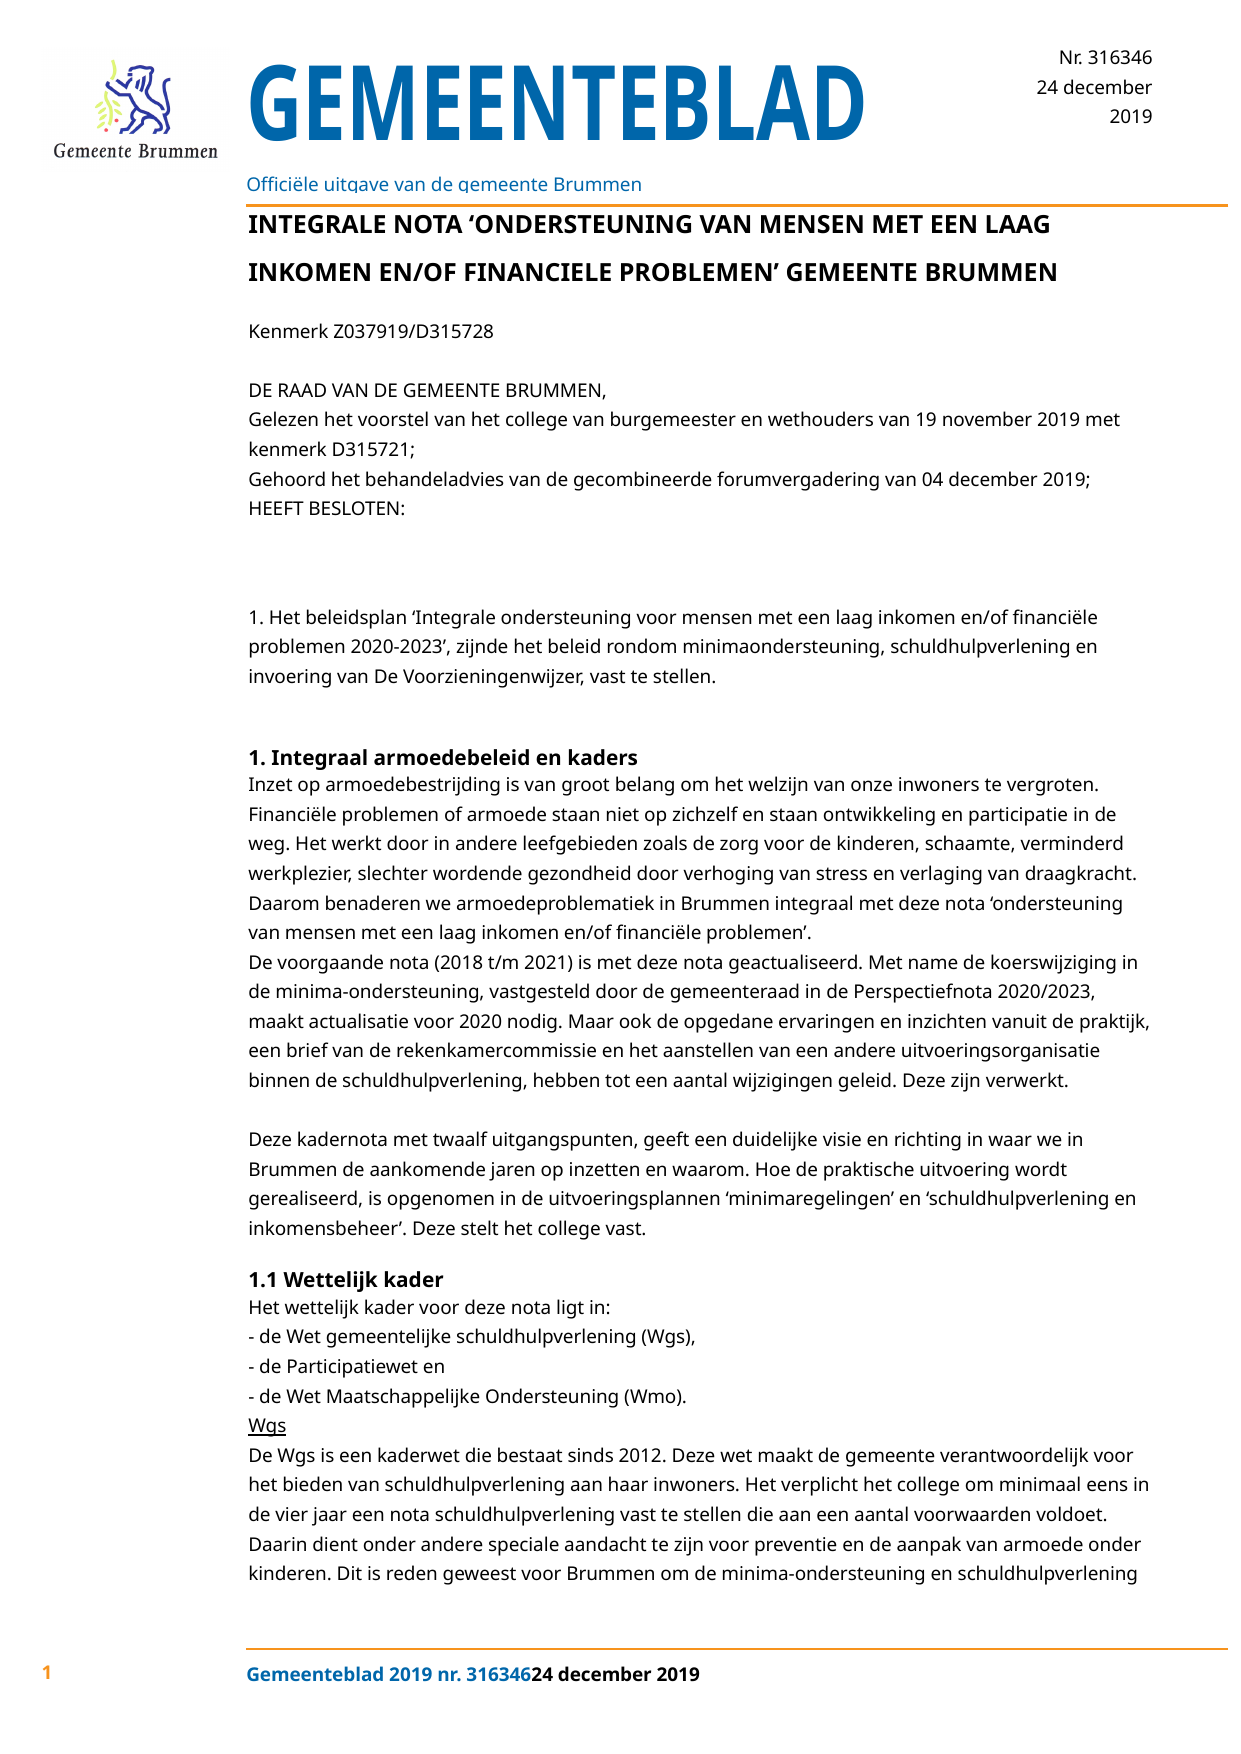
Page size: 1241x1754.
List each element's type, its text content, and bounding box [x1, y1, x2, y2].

text Gelezen het voorstel van het college van burgemeester en wethouders van 19 november 2019 met kenmerk D315721; [248, 407, 1152, 462]
text Deze kadernota met twaalf uitgangspunten, geeft een duidelijke visie en richting in waar we in Brummen de aankomende jaren op inzetten en waarom. Hoe de praktische uitvoering wordt gerealiseerd, is opgenomen in de uitvoeringsplannen ‘minimaregelingen’ en ‘schuldhulpverlening en inkomensbeheer’. Deze stelt het college vast. [248, 1126, 1152, 1241]
text 1. Integraal armoedebeleid en kaders [248, 743, 1152, 771]
text 1. Het beleidsplan ‘Integrale ondersteuning voor mensen met een laag inkomen en/of financiële problemen 2020-2023’, zijnde het beleid rondom minimaondersteuning, schuldhulpverlening en invoering van De Voorzieningenwijzer, vast te stellen. [248, 604, 1152, 689]
text Kenmerk Z037919/D315728 [248, 318, 1152, 344]
text Wgs [248, 1412, 1152, 1438]
text Inzet op armoedebestrijding is van groot belang om het welzijn van onze inwoners te vergroten. Financiële problemen of armoede staan niet op zichzelf en staan ontwikkeling en participatie in de weg. Het werkt door in andere leefgebieden zoals de zorg voor de kinderen, schaamte, verminderd werkplezier, slechter wordende gezondheid door verhoging van stress en verlaging van draagkracht. Daarom benaderen we armoedeproblematiek in Brummen integraal met deze nota ‘ondersteuning van mensen met een laag inkomen en/of financiële problemen’. [248, 771, 1152, 945]
text 1.1 Wettelijk kader [248, 1266, 1152, 1294]
text - de Wet gemeentelijke schuldhulpverlening (Wgs), [248, 1324, 1152, 1349]
text - de Participatiewet en [248, 1353, 1152, 1379]
text HEEFT BESLOTEN: [248, 495, 1152, 521]
text INTEGRALE NOTA ‘ONDERSTEUNING VAN MENSEN MET EEN LAAG INKOMEN EN/OF FINANCIELE PROBLEMEN’ GEMEENTE BRUMMEN [248, 207, 1152, 288]
text - de Wet Maatschappelijke Ondersteuning (Wmo). [248, 1383, 1152, 1408]
picture [41, 47, 231, 172]
text Gehoord het behandeladvies van de gecombineerde forumvergadering van 04 december 2019; [248, 466, 1152, 492]
text DE RAAD VAN DE GEMEENTE BRUMMEN, [248, 377, 1152, 403]
text De Wgs is een kaderwet die bestaat sinds 2012. Deze wet maakt de gemeente verantwoordelijk voor het bieden van schuldhulpverlening aan haar inwoners. Het verplicht het college om minimaal eens in de vier jaar een nota schuldhulpverlening vast te stellen die aan een aantal voorwaarden voldoet. Daarin dient onder andere speciale aandacht te zijn voor preventie en de aanpak van armoede onder kinderen. Dit is reden geweest voor Brummen om de minima-ondersteuning en schuldhulpverlening [248, 1442, 1152, 1586]
text Het wettelijk kader voor deze nota ligt in: [248, 1294, 1152, 1320]
text De voorgaande nota (2018 t/m 2021) is met deze nota geactualiseerd. Met name de koerswijziging in de minima-ondersteuning, vastgesteld door de gemeenteraad in de Perspectiefnota 2020/2023, maakt actualisatie voor 2020 nodig. Maar ook de opgedane ervaringen en inzichten vanuit de praktijk, een brief van de rekenkamercommissie en het aanstellen van een andere uitvoeringsorganisatie binnen de schuldhulpverlening, hebben tot een aantal wijzigingen geleid. Deze zijn verwerkt. [248, 949, 1152, 1093]
